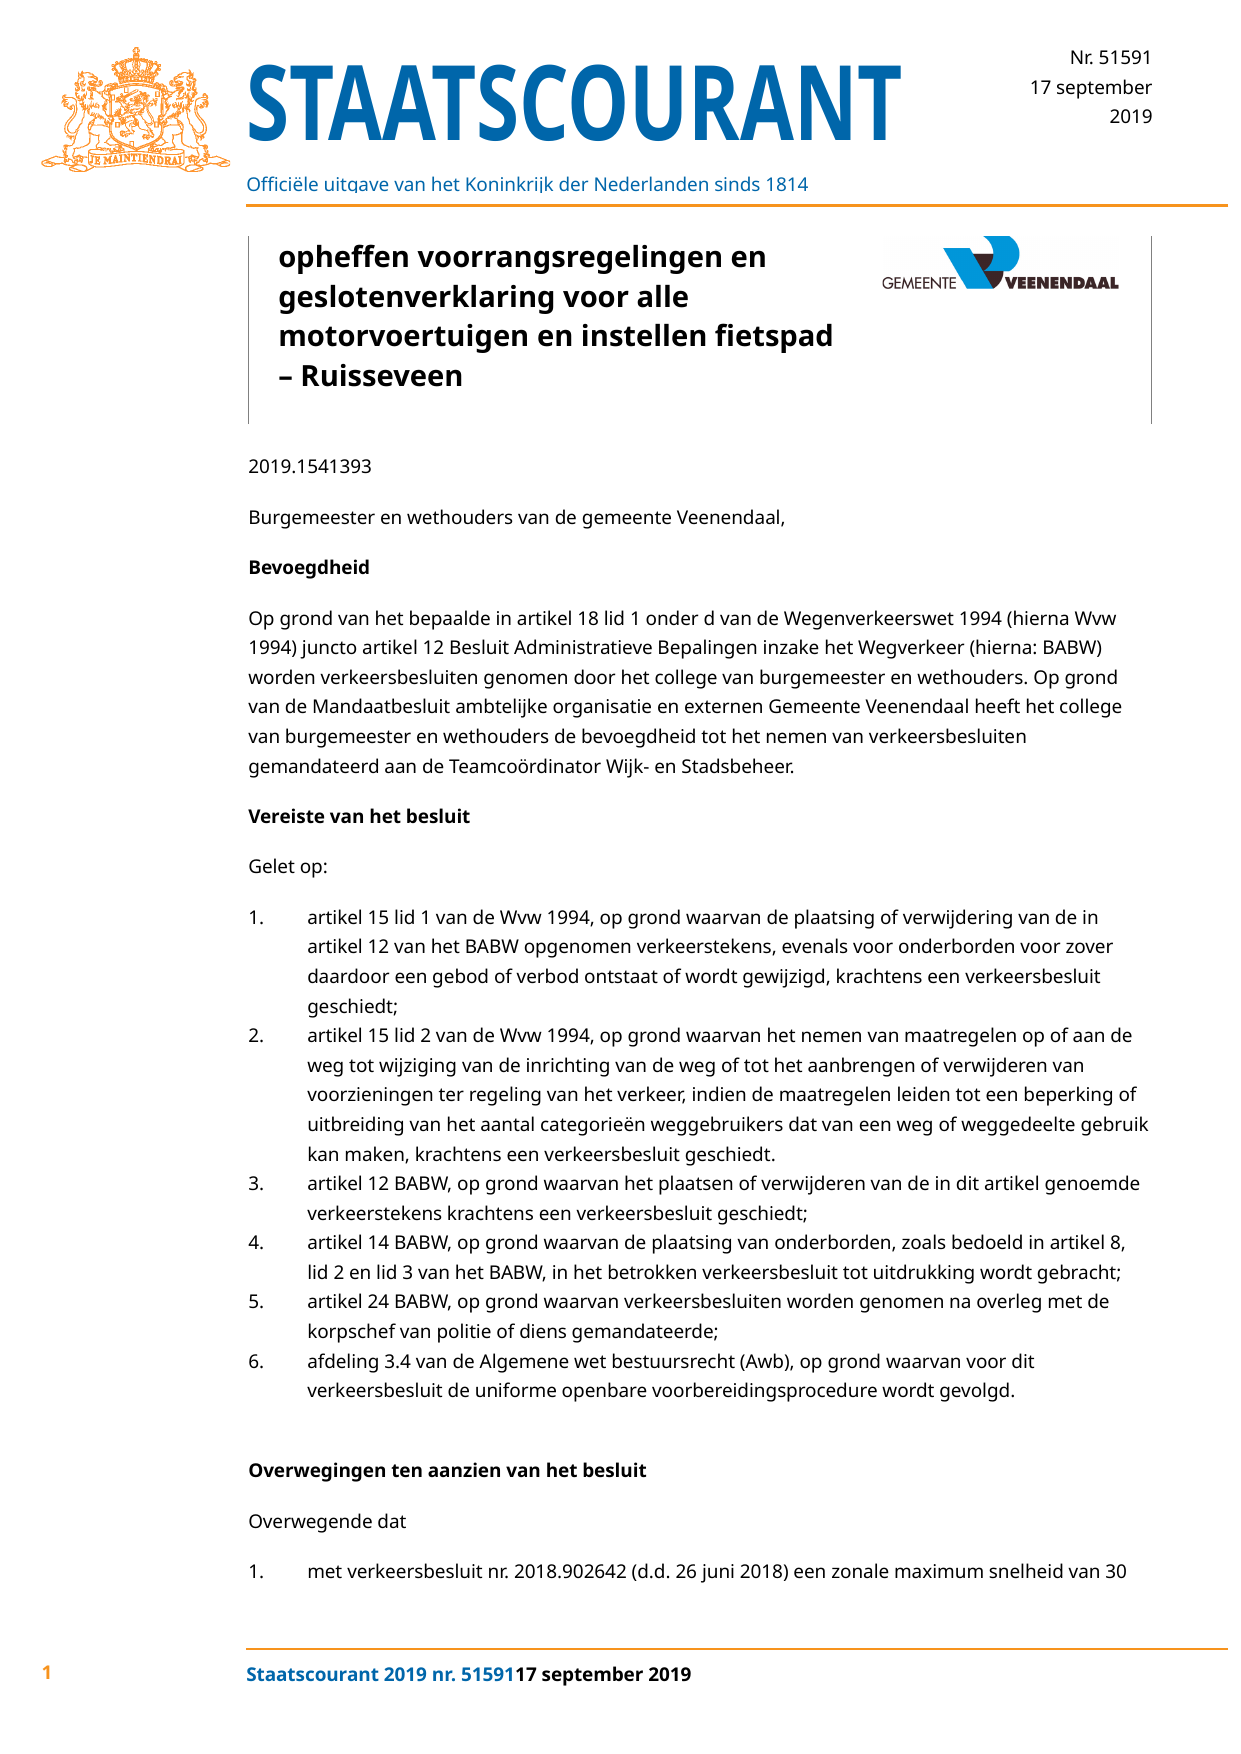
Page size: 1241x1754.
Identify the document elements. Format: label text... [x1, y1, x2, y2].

text Overwegende dat [248, 1508, 1152, 1533]
list artikel 24 BABW, op grond waarvan verkeersbesluiten worden genomen na overleg met de korpschef van politie of diens gemandateerde; [248, 1289, 1152, 1344]
text Overwegingen ten aanzien van het besluit [248, 1457, 1152, 1483]
picture [985, 236, 1119, 289]
text Burgemeester en wethouders van de gemeente Veenendaal, [248, 504, 1152, 530]
list afdeling 3.4 van de Algemene wet bestuursrecht (Awb), op grond waarvan voor dit verkeersbesluit de uniforme openbare voorbereidingsprocedure wordt gevolgd. [248, 1348, 1152, 1403]
text Gelet op: [248, 854, 1152, 879]
list met verkeersbesluit nr. 2018.902642 (d.d. 26 juni 2018) een zonale maximum snelheid van 30 [248, 1558, 1152, 1584]
list artikel 15 lid 2 van de Wvw 1994, op grond waarvan het nemen van maatregelen op of aan de weg tot wijziging van de inrichting van de weg of tot het aanbrengen of verwijderen van voorzieningen ter regeling van het verkeer, indien de maatregelen leiden tot een beperking of uitbreiding van het aantal categorieën weggebruikers dat van een weg of weggedeelte gebruik kan maken, krachtens een verkeersbesluit geschiedt. [248, 1022, 1152, 1166]
text Vereiste van het besluit [248, 803, 1152, 829]
table_header opheffen voorrangsregelingen en geslotenverklaring voor alle motorvoertuigen en instellen fietspad – Ruisseveen [249, 236, 850, 424]
text Op grond van het bepaalde in artikel 18 lid 1 onder d van de Wegenverkeerswet 1994 (hierna Wvw 1994) juncto artikel 12 Besluit Administratieve Bepalingen inzake het Wegverkeer (hierna: BABW) worden verkeersbesluiten genomen door het college van burgemeester en wethouders. Op grond van de Mandaatbesluit ambtelijke organisatie en externen Gemeente Veenendaal heeft het college van burgemeester en wethouders de bevoegdheid tot het nemen van verkeersbesluiten gemandateerd aan de Teamcoördinator Wijk- en Stadsbeheer. [248, 605, 1152, 778]
list artikel 15 lid 1 van de Wvw 1994, op grond waarvan de plaatsing of verwijdering van de in artikel 12 van het BABW opgenomen verkeerstekens, evenals voor onderborden voor zover daardoor een gebod of verbod ontstaat of wordt gewijzigd, krachtens een verkeersbesluit geschiedt; [248, 904, 1152, 1018]
list artikel 14 BABW, op grond waarvan de plaatsing van onderborden, zoals bedoeld in artikel 8, lid 2 en lid 3 van het BABW, in het betrokken verkeersbesluit tot uitdrukking wordt gebracht; [248, 1229, 1152, 1285]
text 2019.1541393 [248, 454, 1152, 479]
picture [882, 236, 993, 289]
picture [41, 47, 231, 172]
text Bevoegdheid [248, 554, 1152, 580]
list artikel 12 BABW, op grond waarvan het plaatsen of verwijderen van de in dit artikel genoemde verkeerstekens krachtens een verkeersbesluit geschiedt; [248, 1170, 1152, 1226]
table_header [850, 236, 1151, 424]
